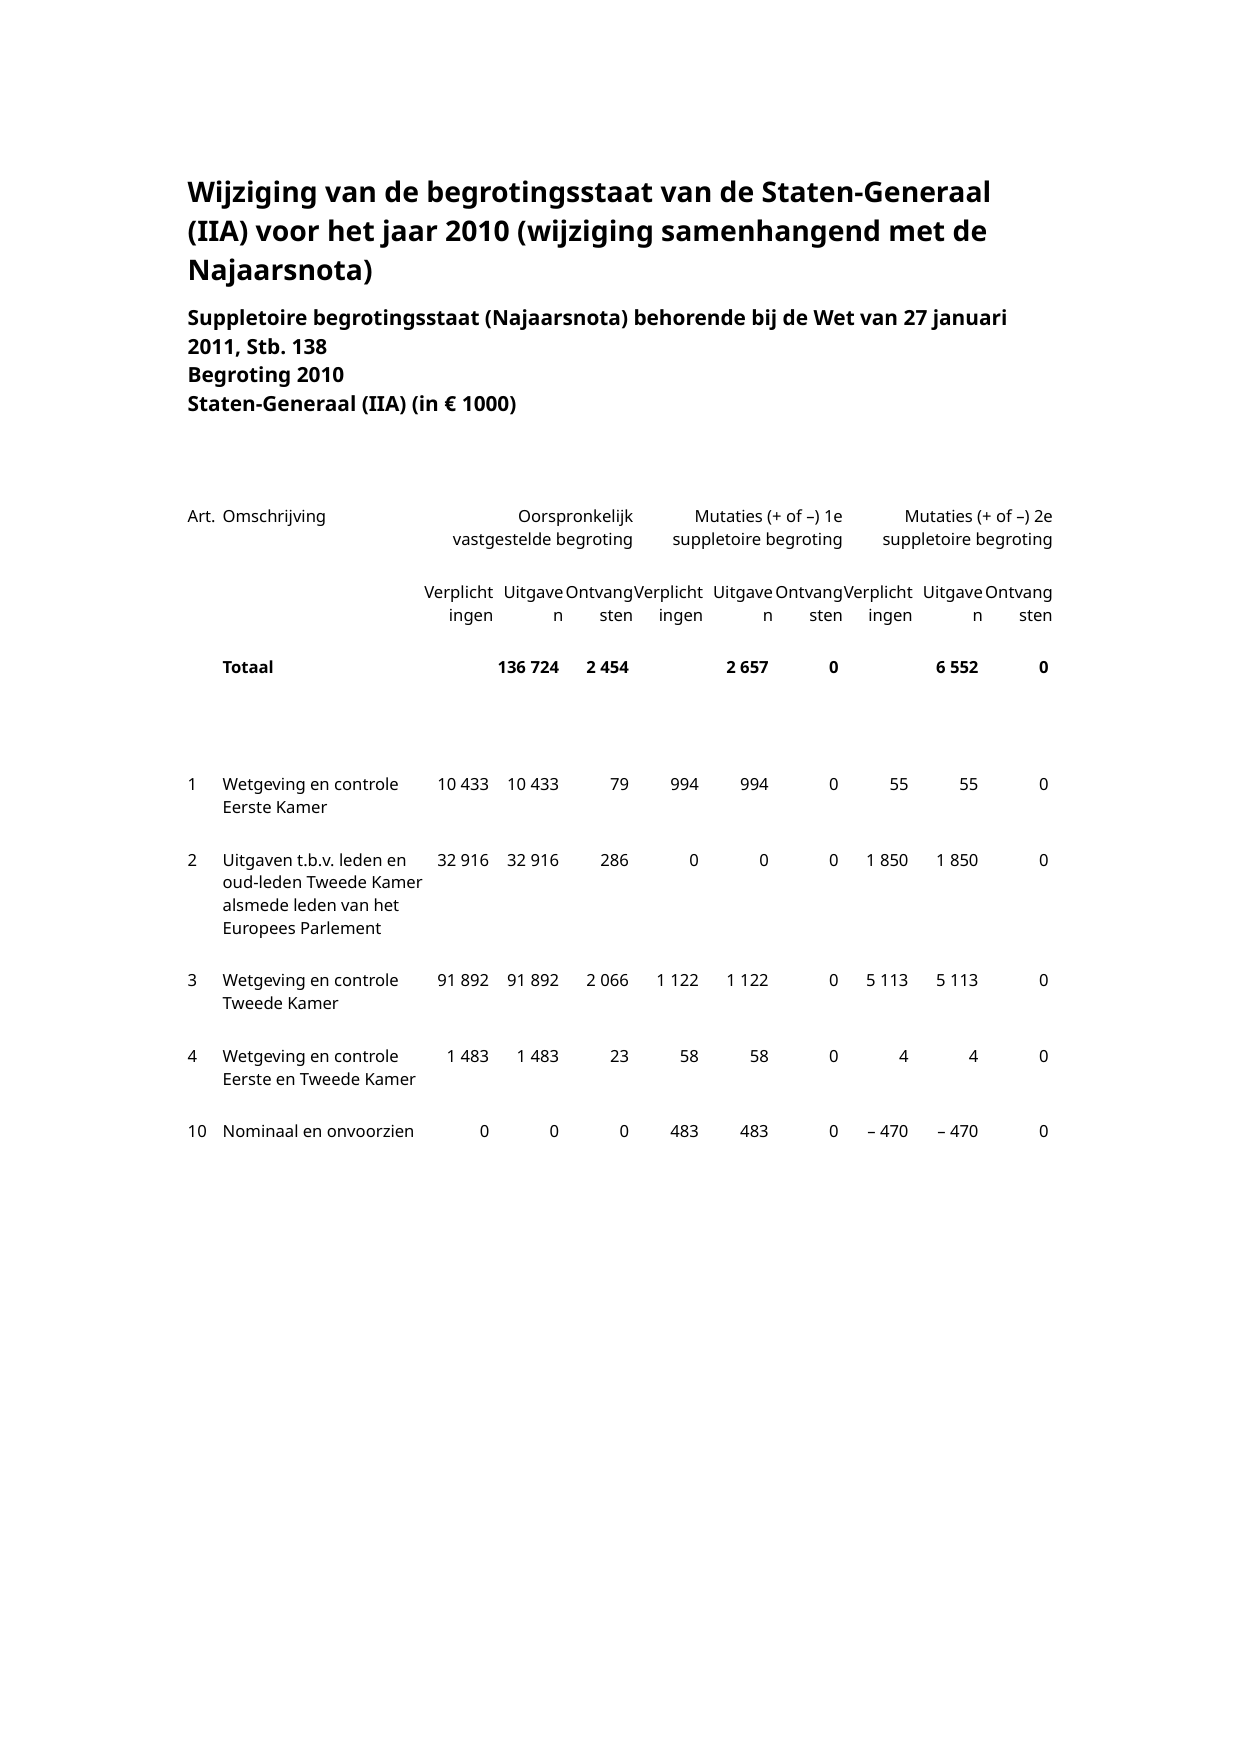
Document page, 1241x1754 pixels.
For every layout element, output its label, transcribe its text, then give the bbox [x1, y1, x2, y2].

text Staten-Generaal (IIA) (in € 1000) [187, 389, 1053, 417]
table_cell 0 [773, 1120, 843, 1173]
table_cell 1 850 [913, 848, 982, 969]
table_cell 10 [188, 1120, 222, 1173]
table_cell Verplichtingen [633, 581, 703, 656]
table_cell 4 [913, 1045, 982, 1120]
table_cell 0 [563, 1120, 633, 1173]
table_header Mutaties (+ of –) 2e suppletoire begroting [843, 505, 1053, 581]
table_cell 2 657 [703, 656, 773, 714]
table_cell 2 454 [563, 656, 633, 714]
table_cell 4 [188, 1045, 222, 1120]
table_cell Wetgeving en controle Tweede Kamer [223, 969, 423, 1044]
table_cell 0 [773, 773, 843, 848]
subtitle Wijziging van de begrotingsstaat van de Staten-Generaal (IIA) voor het jaar 2010 (wijziging samenhangend met de Najaarsnota) [187, 172, 1053, 288]
table_cell Ontvangsten [563, 581, 633, 656]
table_cell – 470 [843, 1120, 913, 1173]
table_cell 91 892 [423, 969, 493, 1044]
table_cell Verplichtingen [423, 581, 493, 656]
table_cell Totaal [223, 656, 423, 714]
table_cell 1 483 [493, 1045, 563, 1120]
table_cell [423, 656, 493, 714]
table_cell Ontvangsten [773, 581, 843, 656]
table_cell [188, 581, 222, 656]
table_cell [983, 714, 1053, 773]
table_header Art. [188, 505, 222, 581]
table_cell [633, 656, 703, 714]
table_cell 0 [703, 848, 773, 969]
table_cell 23 [563, 1045, 633, 1120]
table_cell 10 433 [423, 773, 493, 848]
table_cell 2 066 [563, 969, 633, 1044]
table_cell 0 [983, 848, 1053, 969]
table_cell [188, 714, 222, 773]
table_cell 2 [188, 848, 222, 969]
table_header Oorspronkelijk vastgestelde begroting [423, 505, 633, 581]
table_cell Uitgaven t.b.v. leden en oud-leden Tweede Kamer alsmede leden van het Europees Parlement [223, 848, 423, 969]
table_cell 55 [913, 773, 982, 848]
table_cell 1 122 [633, 969, 703, 1044]
table_header Omschrijving [223, 505, 423, 581]
table_cell 0 [493, 1120, 563, 1173]
table_cell 5 113 [913, 969, 982, 1044]
table_cell 286 [563, 848, 633, 969]
table_cell 1 850 [843, 848, 913, 969]
text Begroting 2010 [187, 360, 1053, 389]
table_cell 994 [703, 773, 773, 848]
table_cell 0 [983, 1045, 1053, 1120]
table_cell 6 552 [913, 656, 982, 714]
table_header Mutaties (+ of –) 1e suppletoire begroting [633, 505, 843, 581]
table_cell Verplichtingen [843, 581, 913, 656]
table_cell Nominaal en onvoorzien [223, 1120, 423, 1173]
table_cell 1 483 [423, 1045, 493, 1120]
table_cell – 470 [913, 1120, 982, 1173]
table_cell [913, 714, 982, 773]
table_cell [223, 581, 423, 656]
table_cell Uitgaven [493, 581, 563, 656]
table_cell 0 [773, 1045, 843, 1120]
table_cell [773, 714, 843, 773]
table_cell 1 [188, 773, 222, 848]
table_cell 91 892 [493, 969, 563, 1044]
table_cell 0 [773, 656, 843, 714]
table_cell 994 [633, 773, 703, 848]
table_cell 58 [703, 1045, 773, 1120]
table_cell Wetgeving en controle Eerste en Tweede Kamer [223, 1045, 423, 1120]
table_cell 10 433 [493, 773, 563, 848]
table_cell [423, 714, 493, 773]
table_cell Wetgeving en controle Eerste Kamer [223, 773, 423, 848]
table_cell 58 [633, 1045, 703, 1120]
table_cell 0 [983, 773, 1053, 848]
table_cell [493, 714, 563, 773]
table_cell 0 [633, 848, 703, 969]
table_cell 0 [773, 848, 843, 969]
table_cell [633, 714, 703, 773]
table_cell 483 [633, 1120, 703, 1173]
table_cell 1 122 [703, 969, 773, 1044]
table_cell 5 113 [843, 969, 913, 1044]
table_cell [843, 714, 913, 773]
table_cell 32 916 [423, 848, 493, 969]
table_cell 0 [983, 969, 1053, 1044]
table_cell 79 [563, 773, 633, 848]
table_cell 0 [423, 1120, 493, 1173]
table_cell 0 [983, 656, 1053, 714]
table_cell 55 [843, 773, 913, 848]
table_cell [223, 714, 423, 773]
table_cell 0 [773, 969, 843, 1044]
table_cell 3 [188, 969, 222, 1044]
text Suppletoire begrotingsstaat (Najaarsnota) behorende bij de Wet van 27 januari 2011, Stb. 138 [187, 303, 1053, 360]
table_cell [703, 714, 773, 773]
table_cell 483 [703, 1120, 773, 1173]
table_cell 4 [843, 1045, 913, 1120]
table_cell 136 724 [493, 656, 563, 714]
table_cell 32 916 [493, 848, 563, 969]
table_cell Ontvangsten [983, 581, 1053, 656]
table_cell 0 [983, 1120, 1053, 1173]
table_cell Uitgaven [913, 581, 982, 656]
table_cell [843, 656, 913, 714]
table_cell [188, 656, 222, 714]
table_cell [563, 714, 633, 773]
table_cell Uitgaven [703, 581, 773, 656]
